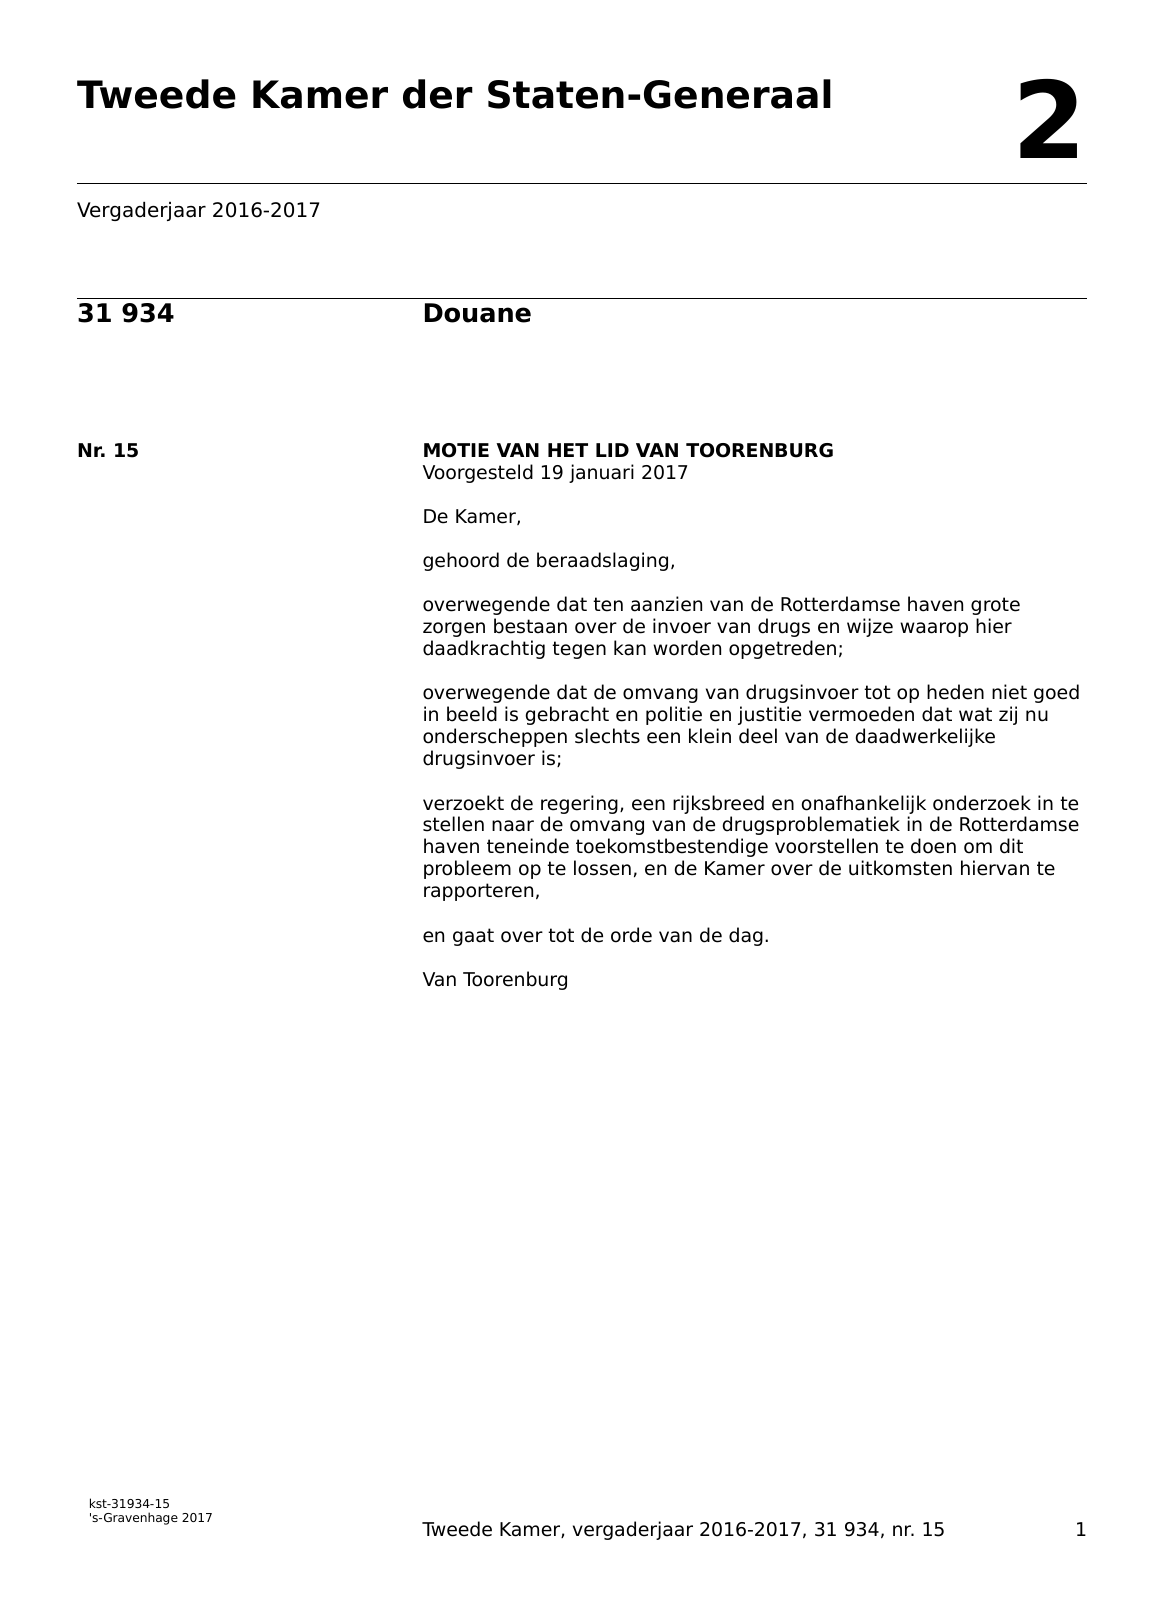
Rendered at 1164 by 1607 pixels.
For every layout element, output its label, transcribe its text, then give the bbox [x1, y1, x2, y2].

text overwegende dat de omvang van drugsinvoer tot op heden niet goed in beeld is gebracht en politie en justitie vermoeden dat wat zij nu onderscheppen slechts een klein deel van de daadwerkelijke drugsinvoer is; [422, 682, 1087, 770]
text gehoord de beraadslaging, [422, 550, 1087, 572]
subtitle 31 934 Douane [77, 299, 1087, 329]
text en gaat over tot de orde van de dag. [422, 924, 1087, 946]
subtitle Nr. 15 MOTIE VAN HET LID VAN TOORENBURG [77, 440, 1087, 462]
table_header Tweede Kamer der Staten-Generaal [77, 59, 886, 183]
text Voorgesteld 19 januari 2017 [422, 462, 1087, 484]
table_header 2 [886, 59, 1087, 183]
text De Kamer, [422, 506, 1087, 528]
text 's-Gravenhage 2017 [88, 1511, 323, 1525]
text kst-31934-15 [88, 1497, 323, 1511]
text overwegende dat ten aanzien van de Rotterdamse haven grote zorgen bestaan over de invoer van drugs en wijze waarop hier daadkrachtig tegen kan worden opgetreden; [422, 594, 1087, 660]
table_cell Vergaderjaar 2016-2017 [77, 184, 1087, 298]
text Van Toorenburg [422, 969, 1087, 991]
text verzoekt de regering, een rijksbreed en onafhankelijk onderzoek in te stellen naar de omvang van de drugsproblematiek in de Rotterdamse haven teneinde toekomstbestendige voorstellen te doen om dit probleem op te lossen, en de Kamer over de uitkomsten hiervan te rapporteren, [422, 792, 1087, 902]
